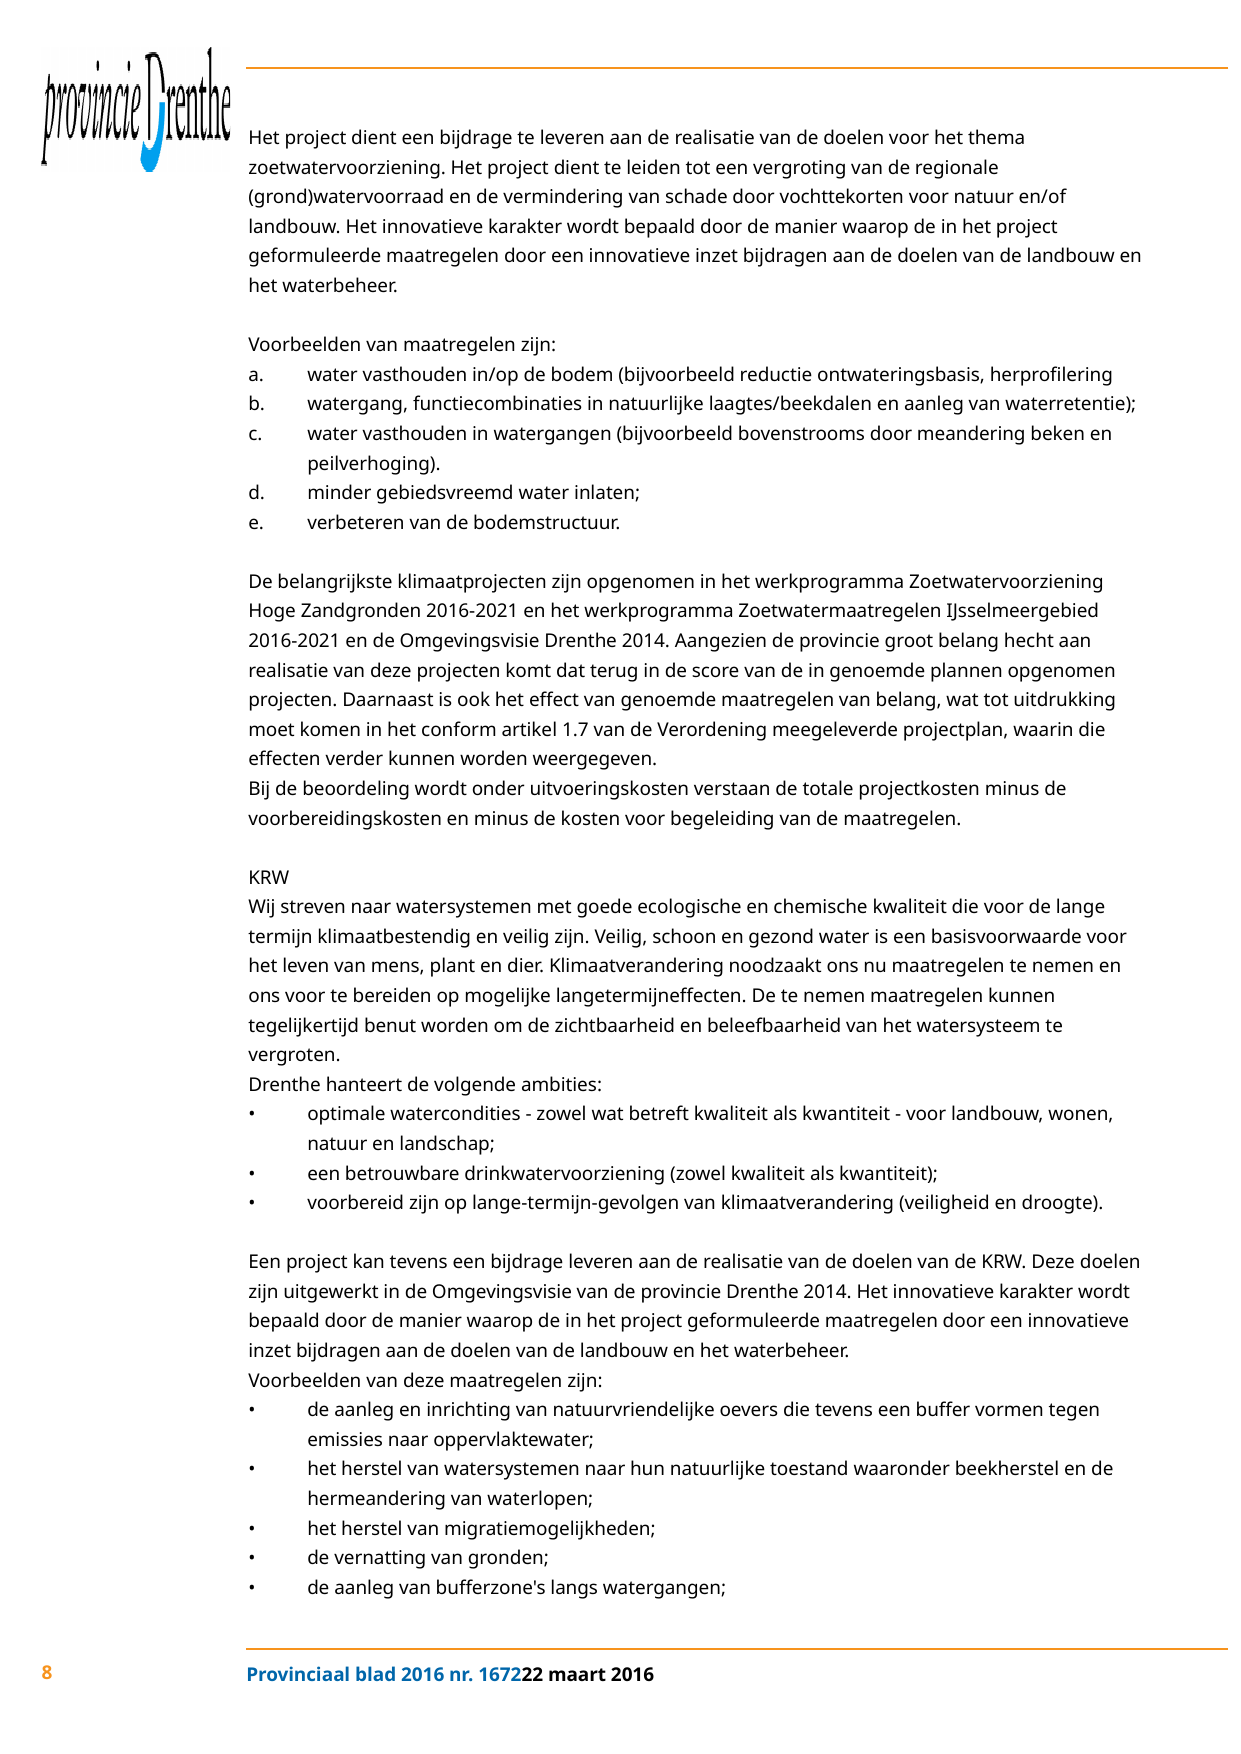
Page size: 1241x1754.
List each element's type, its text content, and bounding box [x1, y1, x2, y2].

list het herstel van migratiemogelijkheden; [248, 1515, 1152, 1541]
list optimale watercondities - zowel wat betreft kwaliteit als kwantiteit - voor landbouw, wonen, natuur en landschap; [248, 1101, 1152, 1156]
list de aanleg van bufferzone's langs watergangen; [248, 1574, 1152, 1600]
text De belangrijkste klimaatprojecten zijn opgenomen in het werkprogramma Zoetwatervoorziening Hoge Zandgronden 2016-2021 en het werkprogramma Zoetwatermaatregelen IJsselmeergebied 2016-2021 en de Omgevingsvisie Drenthe 2014. Aangezien de provincie groot belang hecht aan realisatie van deze projecten komt dat terug in de score van de in genoemde plannen opgenomen projecten. Daarnaast is ook het effect van genoemde maatregelen van belang, wat tot uitdrukking moet komen in het conform artikel 1.7 van de Verordening meegeleverde projectplan, waarin die effecten verder kunnen worden weergegeven. [248, 568, 1152, 771]
picture [41, 47, 231, 172]
list de aanleg en inrichting van natuurvriendelijke oevers die tevens een buffer vormen tegen emissies naar oppervlaktewater; [248, 1396, 1152, 1452]
list een betrouwbare drinkwatervoorziening (zowel kwaliteit als kwantiteit); [248, 1160, 1152, 1186]
text Voorbeelden van maatregelen zijn: [248, 331, 1152, 357]
text Bij de beoordeling wordt onder uitvoeringskosten verstaan de totale projectkosten minus de voorbereidingskosten en minus de kosten voor begeleiding van de maatregelen. [248, 775, 1152, 831]
text Drenthe hanteert de volgende ambities: [248, 1071, 1152, 1097]
list water vasthouden in watergangen (bijvoorbeeld bovenstrooms door meandering beken en peilverhoging). [248, 420, 1152, 476]
text Voorbeelden van deze maatregelen zijn: [248, 1367, 1152, 1393]
text Een project kan tevens een bijdrage leveren aan de realisatie van de doelen van de KRW. Deze doelen zijn uitgewerkt in de Omgevingsvisie van de provincie Drenthe 2014. Het innovatieve karakter wordt bepaald door de manier waarop de in het project geformuleerde maatregelen door een innovatieve inzet bijdragen aan de doelen van de landbouw en het waterbeheer. [248, 1248, 1152, 1363]
list water vasthouden in/op de bodem (bijvoorbeeld reductie ontwateringsbasis, herprofilering [248, 361, 1152, 387]
list voorbereid zijn op lange-termijn-gevolgen van klimaatverandering (veiligheid en droogte). [248, 1189, 1152, 1215]
list het herstel van watersystemen naar hun natuurlijke toestand waaronder beekherstel en de hermeandering van waterlopen; [248, 1456, 1152, 1511]
text KRW [248, 864, 1152, 890]
text Wij streven naar watersystemen met goede ecologische en chemische kwaliteit die voor de lange termijn klimaatbestendig en veilig zijn. Veilig, schoon en gezond water is een basisvoorwaarde voor het leven van mens, plant en dier. Klimaatverandering noodzaakt ons nu maatregelen te nemen en ons voor te bereiden op mogelijke langetermijneffecten. De te nemen maatregelen kunnen tegelijkertijd benut worden om de zichtbaarheid en beleefbaarheid van het watersysteem te vergroten. [248, 893, 1152, 1067]
list watergang, functiecombinaties in natuurlijke laagtes/beekdalen en aanleg van waterretentie); [248, 391, 1152, 416]
list verbeteren van de bodemstructuur. [248, 509, 1152, 535]
list minder gebiedsvreemd water inlaten; [248, 479, 1152, 505]
text Het project dient een bijdrage te leveren aan de realisatie van de doelen voor het thema zoetwatervoorziening. Het project dient te leiden tot een vergroting van de regionale (grond)watervoorraad en de vermindering van schade door vochttekorten voor natuur en/of landbouw. Het innovatieve karakter wordt bepaald door de manier waarop de in het project geformuleerde maatregelen door een innovatieve inzet bijdragen aan de doelen van de landbouw en het waterbeheer. [248, 124, 1152, 298]
list de vernatting van gronden; [248, 1544, 1152, 1570]
